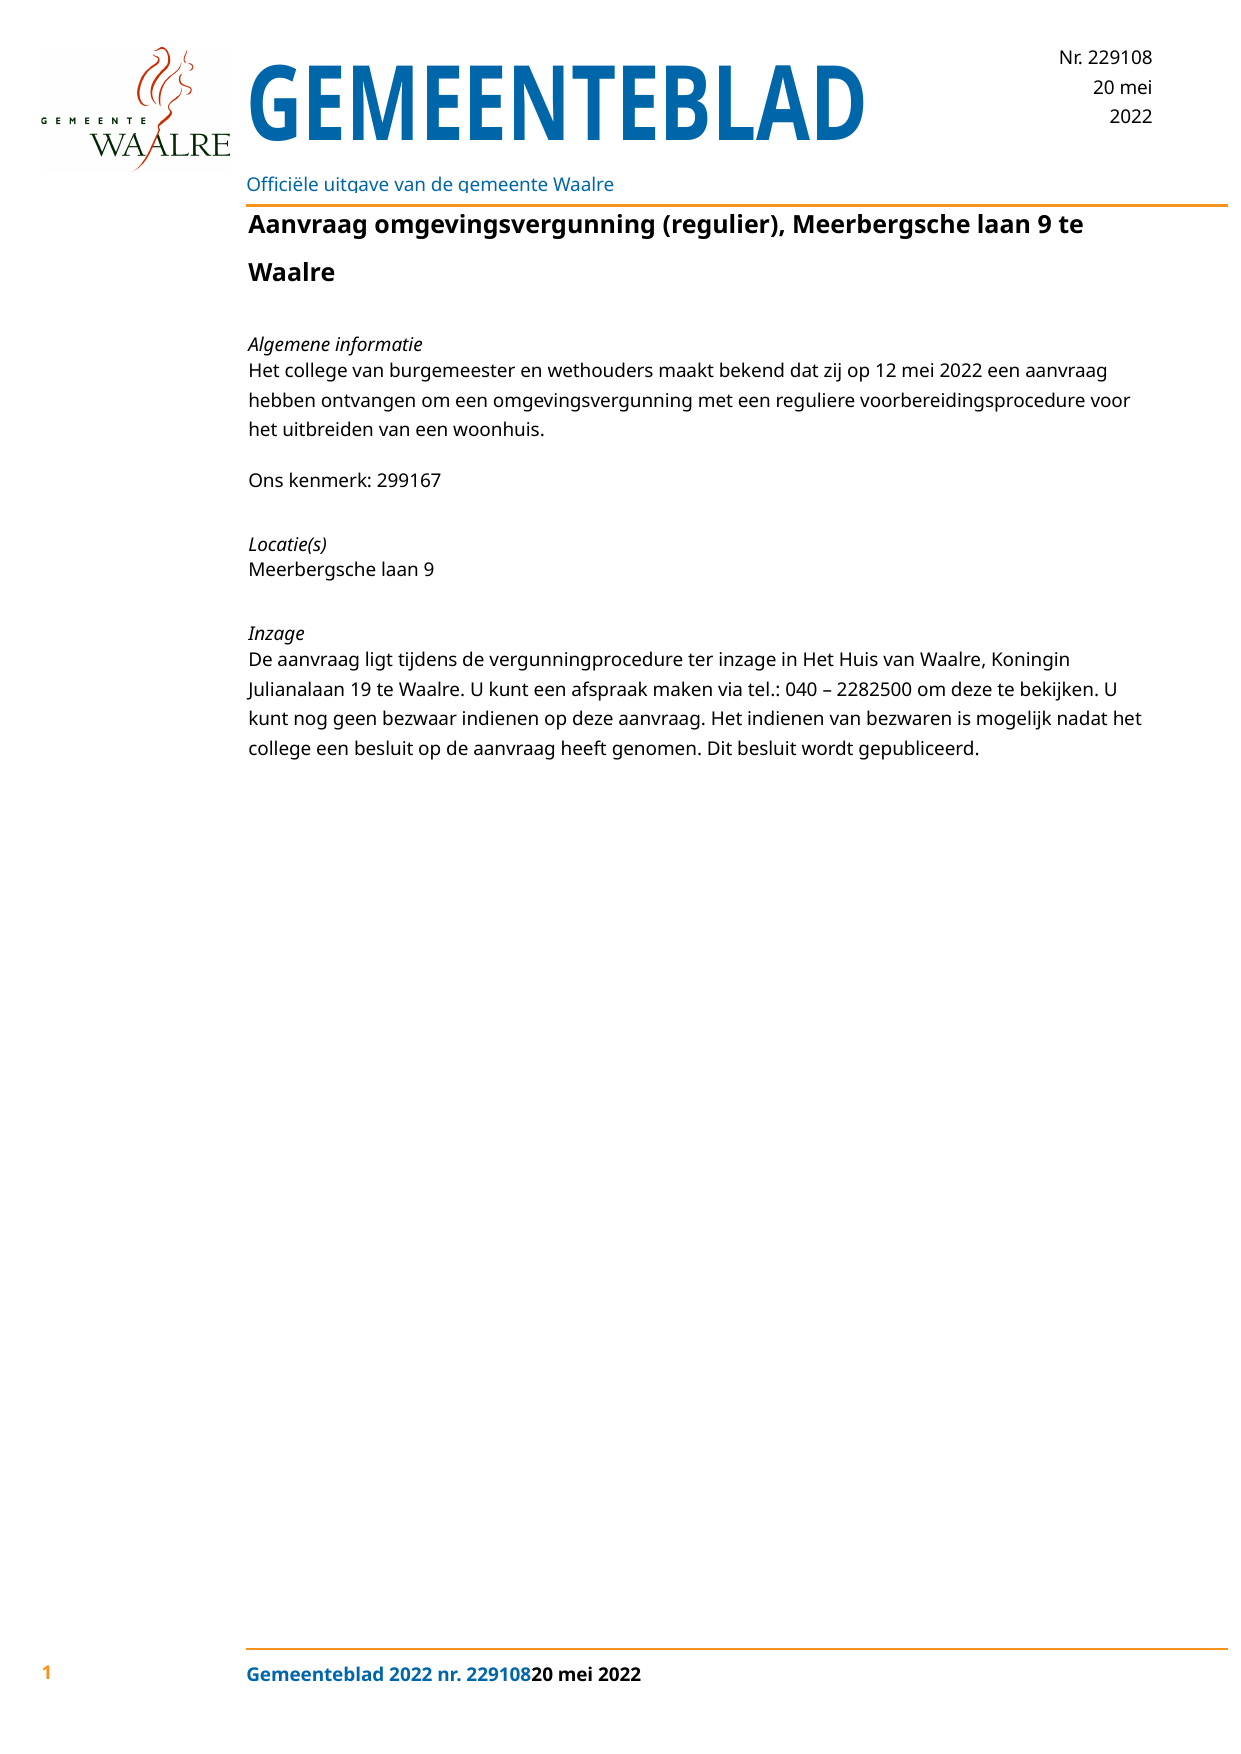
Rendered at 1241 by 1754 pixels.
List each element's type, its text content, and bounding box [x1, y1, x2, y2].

text Het college van burgemeester en wethouders maakt bekend dat zij op 12 mei 2022 een aanvraag hebben ontvangen om een omgevingsvergunning met een reguliere voorbereidingsprocedure voor het uitbreiden van een woonhuis. [248, 357, 1152, 442]
text Ons kenmerk: 299167 [248, 467, 1152, 492]
text Inzage [248, 620, 1152, 646]
text De aanvraag ligt tijdens de vergunningprocedure ter inzage in Het Huis van Waalre, Koningin Julianalaan 19 te Waalre. U kunt een afspraak maken via tel.: 040 – 2282500 om deze te bekijken. U kunt nog geen bezwaar indienen op deze aanvraag. Het indienen van bezwaren is mogelijk nadat het college een besluit op de aanvraag heeft genomen. Dit besluit wordt gepubliceerd. [248, 646, 1152, 761]
text Locatie(s) [248, 531, 1152, 556]
picture [41, 47, 231, 172]
text Algemene informatie [248, 331, 1152, 357]
text Meerbergsche laan 9 [248, 556, 1152, 582]
text Aanvraag omgevingsvergunning (regulier), Meerbergsche laan 9 te Waalre [248, 207, 1152, 288]
